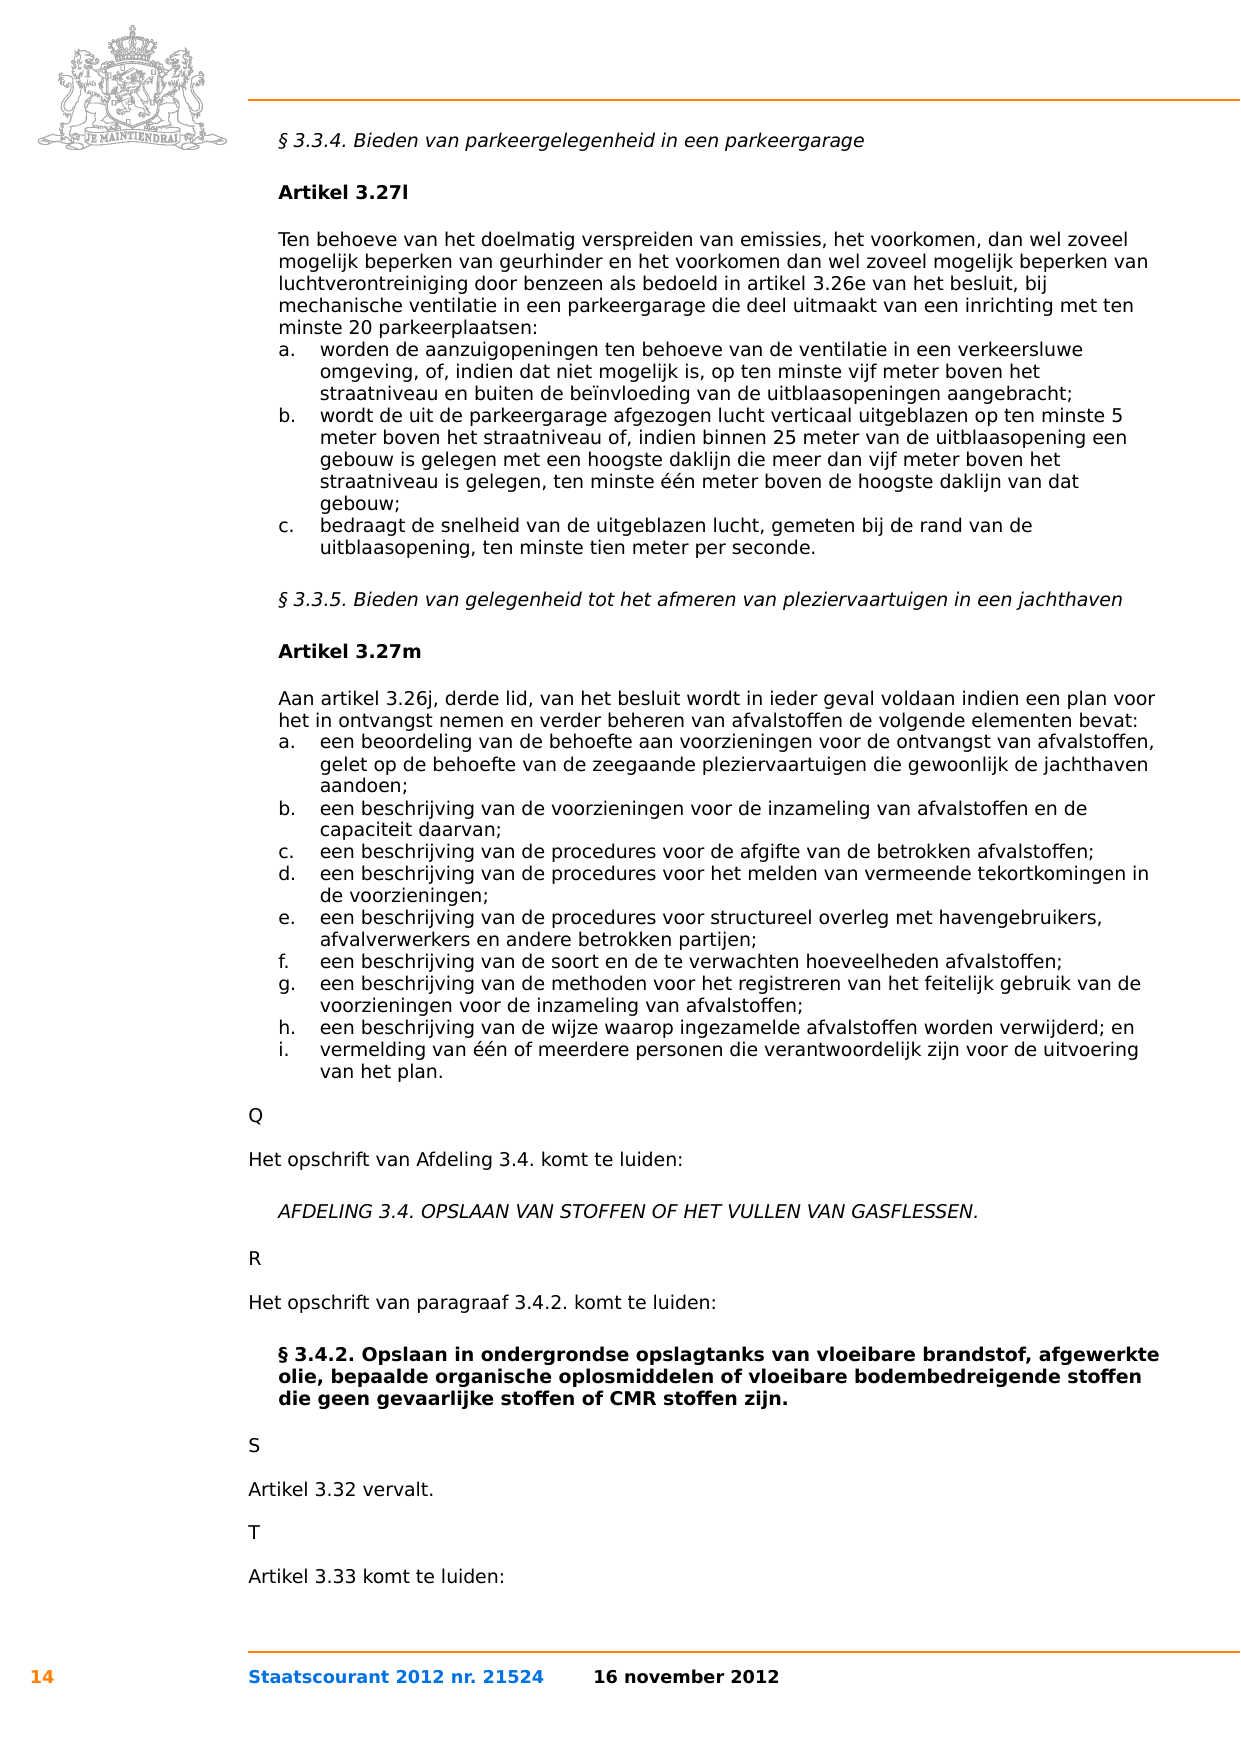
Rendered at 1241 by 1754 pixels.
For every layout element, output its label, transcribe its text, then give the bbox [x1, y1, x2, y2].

text c. een beschrijving van de procedures voor de afgifte van de betrokken afvalstoffen; [278, 841, 1163, 863]
subtitle Artikel 3.27l [278, 182, 1163, 204]
subtitle Artikel 3.27m [278, 641, 1163, 662]
subtitle § 3.4.2. Opslaan in ondergrondse opslagtanks van vloeibare brandstof, afgewerkte olie, bepaalde organische oplosmiddelen of vloeibare bodembedreigende stoffen die geen gevaarlijke stoffen of CMR stoffen zijn. [278, 1344, 1163, 1409]
text h. een beschrijving van de wijze waarop ingezamelde afvalstoffen worden verwijderd; en [278, 1017, 1163, 1039]
text a. worden de aanzuigopeningen ten behoeve van de ventilatie in een verkeersluwe omgeving, of, indien dat niet mogelijk is, op ten minste vijf meter boven het straatniveau en buiten de beïnvloeding van de uitblaasopeningen aangebracht; [278, 339, 1163, 405]
picture [38, 25, 227, 150]
subtitle § 3.3.5. Bieden van gelegenheid tot het afmeren van pleziervaartuigen in een jachthaven [278, 588, 1163, 611]
text R [248, 1248, 1163, 1270]
text Het opschrift van paragraaf 3.4.2. komt te luiden: [248, 1292, 1163, 1314]
text a. een beoordeling van de behoefte aan voorzieningen voor de ontvangst van afvalstoffen, gelet op de behoefte van de zeegaande pleziervaartuigen die gewoonlijk de jachthaven aandoen; [278, 731, 1163, 797]
text i. vermelding van één of meerdere personen die verantwoordelijk zijn voor de uitvoering van het plan. [278, 1039, 1163, 1083]
text Artikel 3.33 komt te luiden: [248, 1566, 1163, 1588]
text Aan artikel 3.26j, derde lid, van het besluit wordt in ieder geval voldaan indien een plan voor het in ontvangst nemen en verder beheren van afvalstoffen de volgende elementen bevat: [278, 687, 1163, 731]
text b. een beschrijving van de voorzieningen voor de inzameling van afvalstoffen en de capaciteit daarvan; [278, 797, 1163, 841]
text S [248, 1434, 1163, 1457]
text e. een beschrijving van de procedures voor structureel overleg met havengebruikers, afvalverwerkers en andere betrokken partijen; [278, 907, 1163, 951]
text g. een beschrijving van de methoden voor het registreren van het feitelijk gebruik van de voorzieningen voor de inzameling van afvalstoffen; [278, 973, 1163, 1017]
text c. bedraagt de snelheid van de uitgeblazen lucht, gemeten bij de rand van de uitblaasopening, ten minste tien meter per seconde. [278, 514, 1163, 558]
text b. wordt de uit de parkeergarage afgezogen lucht verticaal uitgeblazen op ten minste 5 meter boven het straatniveau of, indien binnen 25 meter van de uitblaasopening een gebouw is gelegen met een hoogste daklijn die meer dan vijf meter boven het straatniveau is gelegen, ten minste één meter boven de hoogste daklijn van dat gebouw; [278, 405, 1163, 514]
text Ten behoeve van het doelmatig verspreiden van emissies, het voorkomen, dan wel zoveel mogelijk beperken van geurhinder en het voorkomen dan wel zoveel mogelijk beperken van luchtverontreiniging door benzeen als bedoeld in artikel 3.26e van het besluit, bij mechanische ventilatie in een parkeergarage die deel uitmaakt van een inrichting met ten minste 20 parkeerplaatsen: [278, 229, 1163, 339]
text f. een beschrijving van de soort en de te verwachten hoeveelheden afvalstoffen; [278, 951, 1163, 973]
text d. een beschrijving van de procedures voor het melden van vermeende tekortkomingen in de voorzieningen; [278, 863, 1163, 907]
text Artikel 3.32 vervalt. [248, 1478, 1163, 1500]
subtitle § 3.3.4. Bieden van parkeergelegenheid in een parkeergarage [278, 130, 1163, 152]
text Het opschrift van Afdeling 3.4. komt te luiden: [248, 1149, 1163, 1171]
text T [248, 1522, 1163, 1544]
subtitle AFDELING 3.4. OPSLAAN VAN STOFFEN OF HET VULLEN VAN GASFLESSEN. [278, 1201, 1163, 1223]
text Q [248, 1105, 1163, 1127]
